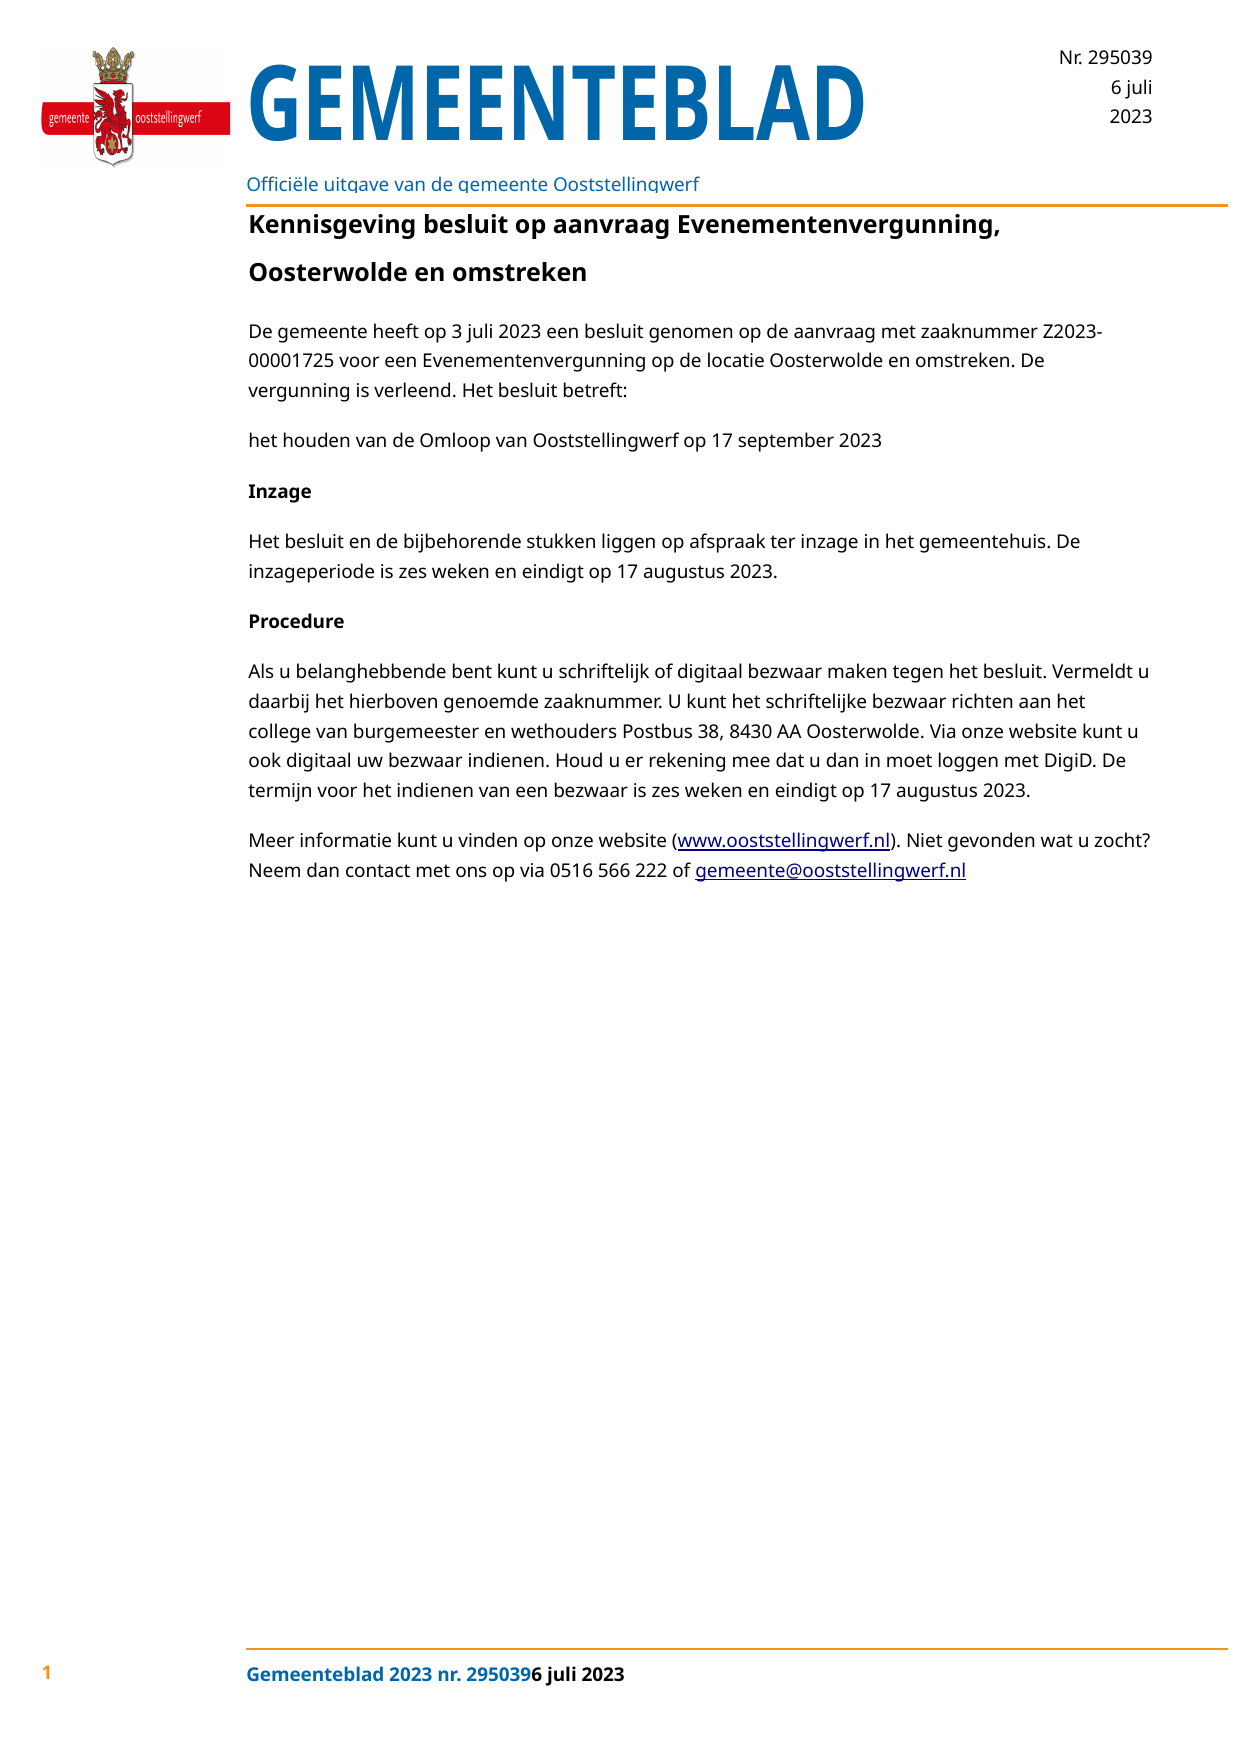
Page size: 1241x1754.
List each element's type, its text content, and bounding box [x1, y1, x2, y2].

text Het besluit en de bijbehorende stukken liggen op afspraak ter inzage in het gemeentehuis. De inzageperiode is zes weken en eindigt op 17 augustus 2023. [248, 528, 1152, 584]
text Als u belanghebbende bent kunt u schriftelijk of digitaal bezwaar maken tegen het besluit. Vermeldt u daarbij het hierboven genoemde zaaknummer. U kunt het schriftelijke bezwaar richten aan het college van burgemeester en wethouders Postbus 38, 8430 AA Oosterwolde. Via onze website kunt u ook digitaal uw bezwaar indienen. Houd u er rekening mee dat u dan in moet loggen met DigiD. De termijn voor het indienen van een bezwaar is zes weken en eindigt op 17 augustus 2023. [248, 659, 1152, 803]
picture [41, 47, 231, 172]
text het houden van de Omloop van Ooststellingwerf op 17 september 2023 [248, 427, 1152, 453]
text Kennisgeving besluit op aanvraag Evenementenvergunning, Oosterwolde en omstreken [248, 207, 1152, 288]
text Procedure [248, 608, 1152, 634]
text Meer informatie kunt u vinden op onze website (www.ooststellingwerf.nl). Niet gevonden wat u zocht? Neem dan contact met ons op via 0516 566 222 of gemeente@ooststellingwerf.nl [248, 827, 1152, 883]
text De gemeente heeft op 3 juli 2023 een besluit genomen op de aanvraag met zaaknummer Z2023-00001725 voor een Evenementenvergunning op de locatie Oosterwolde en omstreken. De vergunning is verleend. Het besluit betreft: [248, 318, 1152, 403]
text Inzage [248, 478, 1152, 504]
